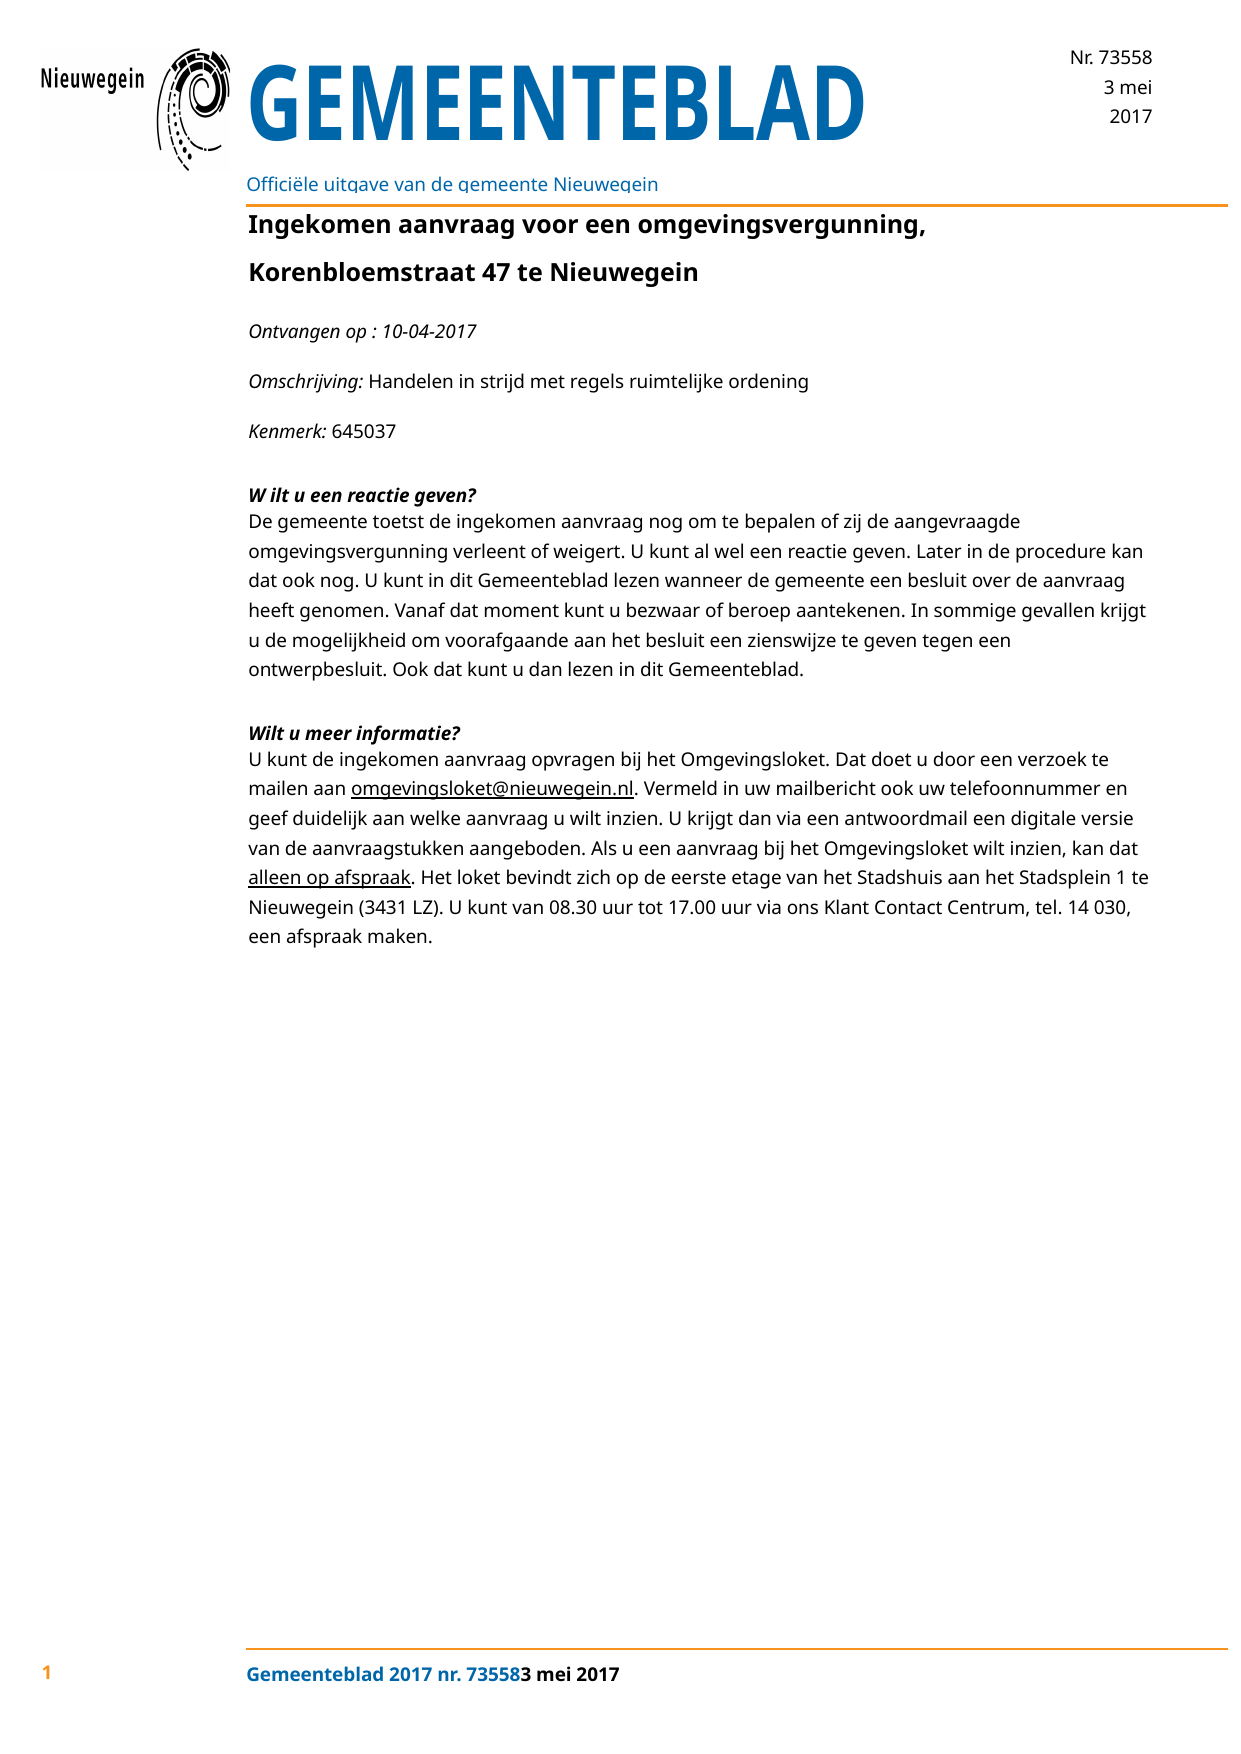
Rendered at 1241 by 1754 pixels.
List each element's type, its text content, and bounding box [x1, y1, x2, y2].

text W ilt u een reactie geven? [248, 483, 1152, 508]
text Omschrijving: Handelen in strijd met regels ruimtelijke ordening [248, 368, 1152, 394]
text Ingekomen aanvraag voor een omgevingsvergunning, Korenbloemstraat 47 te Nieuwegein [248, 207, 1152, 288]
picture [41, 47, 231, 172]
text U kunt de ingekomen aanvraag opvragen bij het Omgevingsloket. Dat doet u door een verzoek te mailen aan omgevingsloket@nieuwegein.nl. Vermeld in uw mailbericht ook uw telefoonnummer en geef duidelijk aan welke aanvraag u wilt inzien. U krijgt dan via een antwoordmail een digitale versie van de aanvraagstukken aangeboden. Als u een aanvraag bij het Omgevingsloket wilt inzien, kan dat alleen op afspraak. Het loket bevindt zich op de eerste etage van het Stadshuis aan het Stadsplein 1 te Nieuwegein (3431 LZ). U kunt van 08.30 uur tot 17.00 uur via ons Klant Contact Centrum, tel. 14 030, een afspraak maken. [248, 746, 1152, 949]
text Kenmerk: 645037 [248, 419, 1152, 444]
text De gemeente toetst de ingekomen aanvraag nog om te bepalen of zij de aangevraagde omgevingsvergunning verleent of weigert. U kunt al wel een reactie geven. Later in de procedure kan dat ook nog. U kunt in dit Gemeenteblad lezen wanneer de gemeente een besluit over de aanvraag heeft genomen. Vanaf dat moment kunt u bezwaar of beroep aantekenen. In sommige gevallen krijgt u de mogelijkheid om voorafgaande aan het besluit een zienswijze te geven tegen een ontwerpbesluit. Ook dat kunt u dan lezen in dit Gemeenteblad. [248, 508, 1152, 682]
text Wilt u meer informatie? [248, 720, 1152, 746]
text Ontvangen op : 10-04-2017 [248, 318, 1152, 344]
